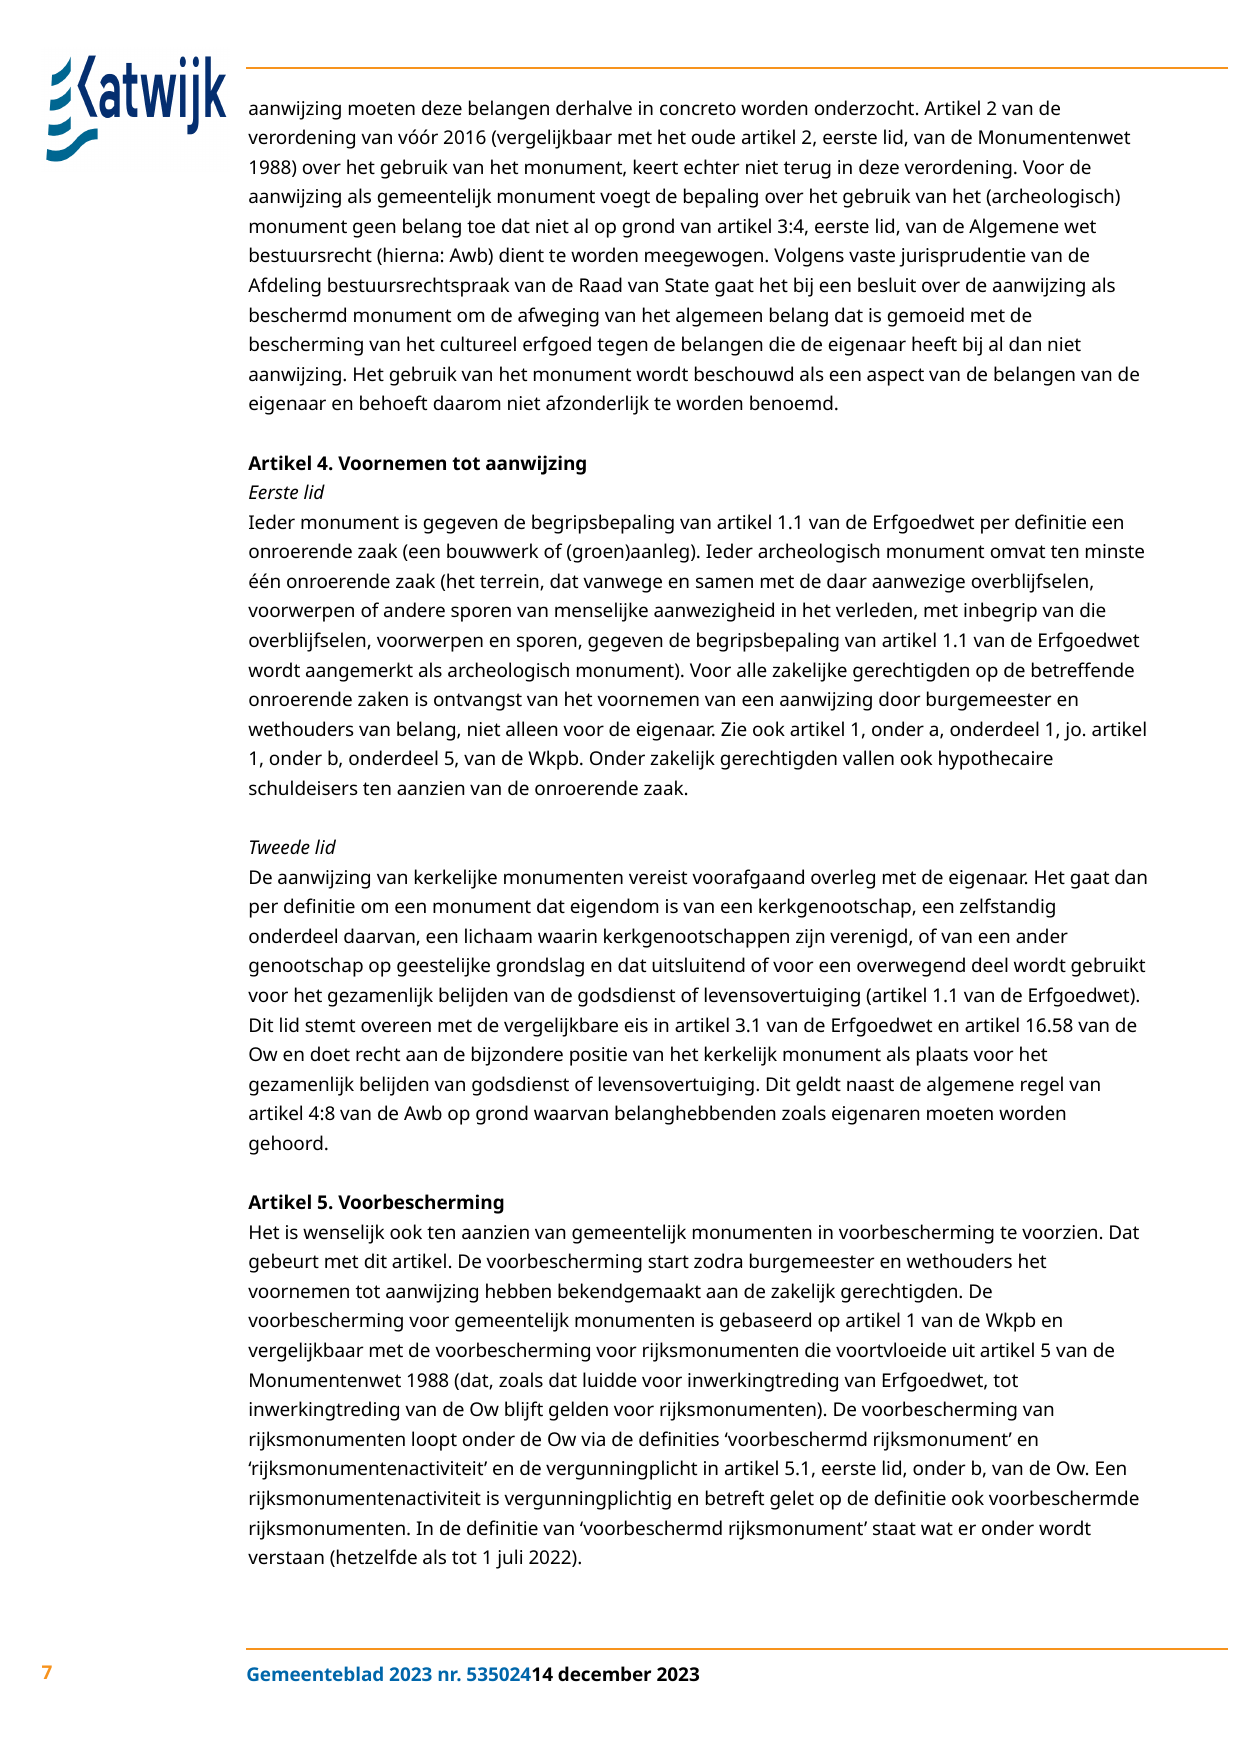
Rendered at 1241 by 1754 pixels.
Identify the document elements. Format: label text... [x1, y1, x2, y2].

text Tweede lid [248, 834, 1152, 860]
text Eerste lid [248, 479, 1152, 505]
text Het is wenselijk ook ten aanzien van gemeentelijk monumenten in voorbescherming te voorzien. Dat gebeurt met dit artikel. De voorbescherming start zodra burgemeester en wethouders het voornemen tot aanwijzing hebben bekendgemaakt aan de zakelijk gerechtigden. De voorbescherming voor gemeentelijk monumenten is gebaseerd op artikel 1 van de Wkpb en vergelijkbaar met de voorbescherming voor rijksmonumenten die voortvloeide uit artikel 5 van de Monumentenwet 1988 (dat, zoals dat luidde voor inwerkingtreding van Erfgoedwet, tot inwerkingtreding van de Ow blijft gelden voor rijksmonumenten). De voorbescherming van rijksmonumenten loopt onder de Ow via de definities ‘voorbeschermd rijksmonument’ en ‘rijksmonumentenactiviteit’ en de vergunningplicht in artikel 5.1, eerste lid, onder b, van de Ow. Een rijksmonumentenactiviteit is vergunningplichtig en betreft gelet op de definitie ook voorbeschermde rijksmonumenten. In de definitie van ‘voorbeschermd rijksmonument’ staat wat er onder wordt verstaan (hetzelfde als tot 1 juli 2022). [248, 1219, 1152, 1570]
text Ieder monument is gegeven de begripsbepaling van artikel 1.1 van de Erfgoedwet per definitie een onroerende zaak (een bouwwerk of (groen)aanleg). Ieder archeologisch monument omvat ten minste één onroerende zaak (het terrein, dat vanwege en samen met de daar aanwezige overblijfselen, voorwerpen of andere sporen van menselijke aanwezigheid in het verleden, met inbegrip van die overblijfselen, voorwerpen en sporen, gegeven de begripsbepaling van artikel 1.1 van de Erfgoedwet wordt aangemerkt als archeologisch monument). Voor alle zakelijke gerechtigden op de betreffende onroerende zaken is ontvangst van het voornemen van een aanwijzing door burgemeester en wethouders van belang, niet alleen voor de eigenaar. Zie ook artikel 1, onder a, onderdeel 1, jo. artikel 1, onder b, onderdeel 5, van de Wkpb. Onder zakelijk gerechtigden vallen ook hypothecaire schuldeisers ten aanzien van de onroerende zaak. [248, 509, 1152, 801]
text De aanwijzing van kerkelijke monumenten vereist voorafgaand overleg met de eigenaar. Het gaat dan per definitie om een monument dat eigendom is van een kerkgenootschap, een zelfstandig onderdeel daarvan, een lichaam waarin kerkgenootschappen zijn verenigd, of van een ander genootschap op geestelijke grondslag en dat uitsluitend of voor een overwegend deel wordt gebruikt voor het gezamenlijk belijden van de godsdienst of levensovertuiging (artikel 1.1 van de Erfgoedwet). Dit lid stemt overeen met de vergelijkbare eis in artikel 3.1 van de Erfgoedwet en artikel 16.58 van de Ow en doet recht aan de bijzondere positie van het kerkelijk monument als plaats voor het gezamenlijk belijden van godsdienst of levensovertuiging. Dit geldt naast de algemene regel van artikel 4:8 van de Awb op grond waarvan belanghebbenden zoals eigenaren moeten worden gehoord. [248, 864, 1152, 1156]
text Artikel 5. Voorbescherming [248, 1189, 1152, 1215]
text aanwijzing moeten deze belangen derhalve in concreto worden onderzocht. Artikel 2 van de verordening van vóór 2016 (vergelijkbaar met het oude artikel 2, eerste lid, van de Monumentenwet 1988) over het gebruik van het monument, keert echter niet terug in deze verordening. Voor de aanwijzing als gemeentelijk monument voegt de bepaling over het gebruik van het (archeologisch) monument geen belang toe dat niet al op grond van artikel 3:4, eerste lid, van de Algemene wet bestuursrecht (hierna: Awb) dient te worden meegewogen. Volgens vaste jurisprudentie van de Afdeling bestuursrechtspraak van de Raad van State gaat het bij een besluit over de aanwijzing als beschermd monument om de afweging van het algemeen belang dat is gemoeid met de bescherming van het cultureel erfgoed tegen de belangen die de eigenaar heeft bij al dan niet aanwijzing. Het gebruik van het monument wordt beschouwd als een aspect van de belangen van de eigenaar en behoeft daarom niet afzonderlijk te worden benoemd. [248, 95, 1152, 416]
picture [41, 47, 231, 172]
text Artikel 4. Voornemen tot aanwijzing [248, 450, 1152, 476]
